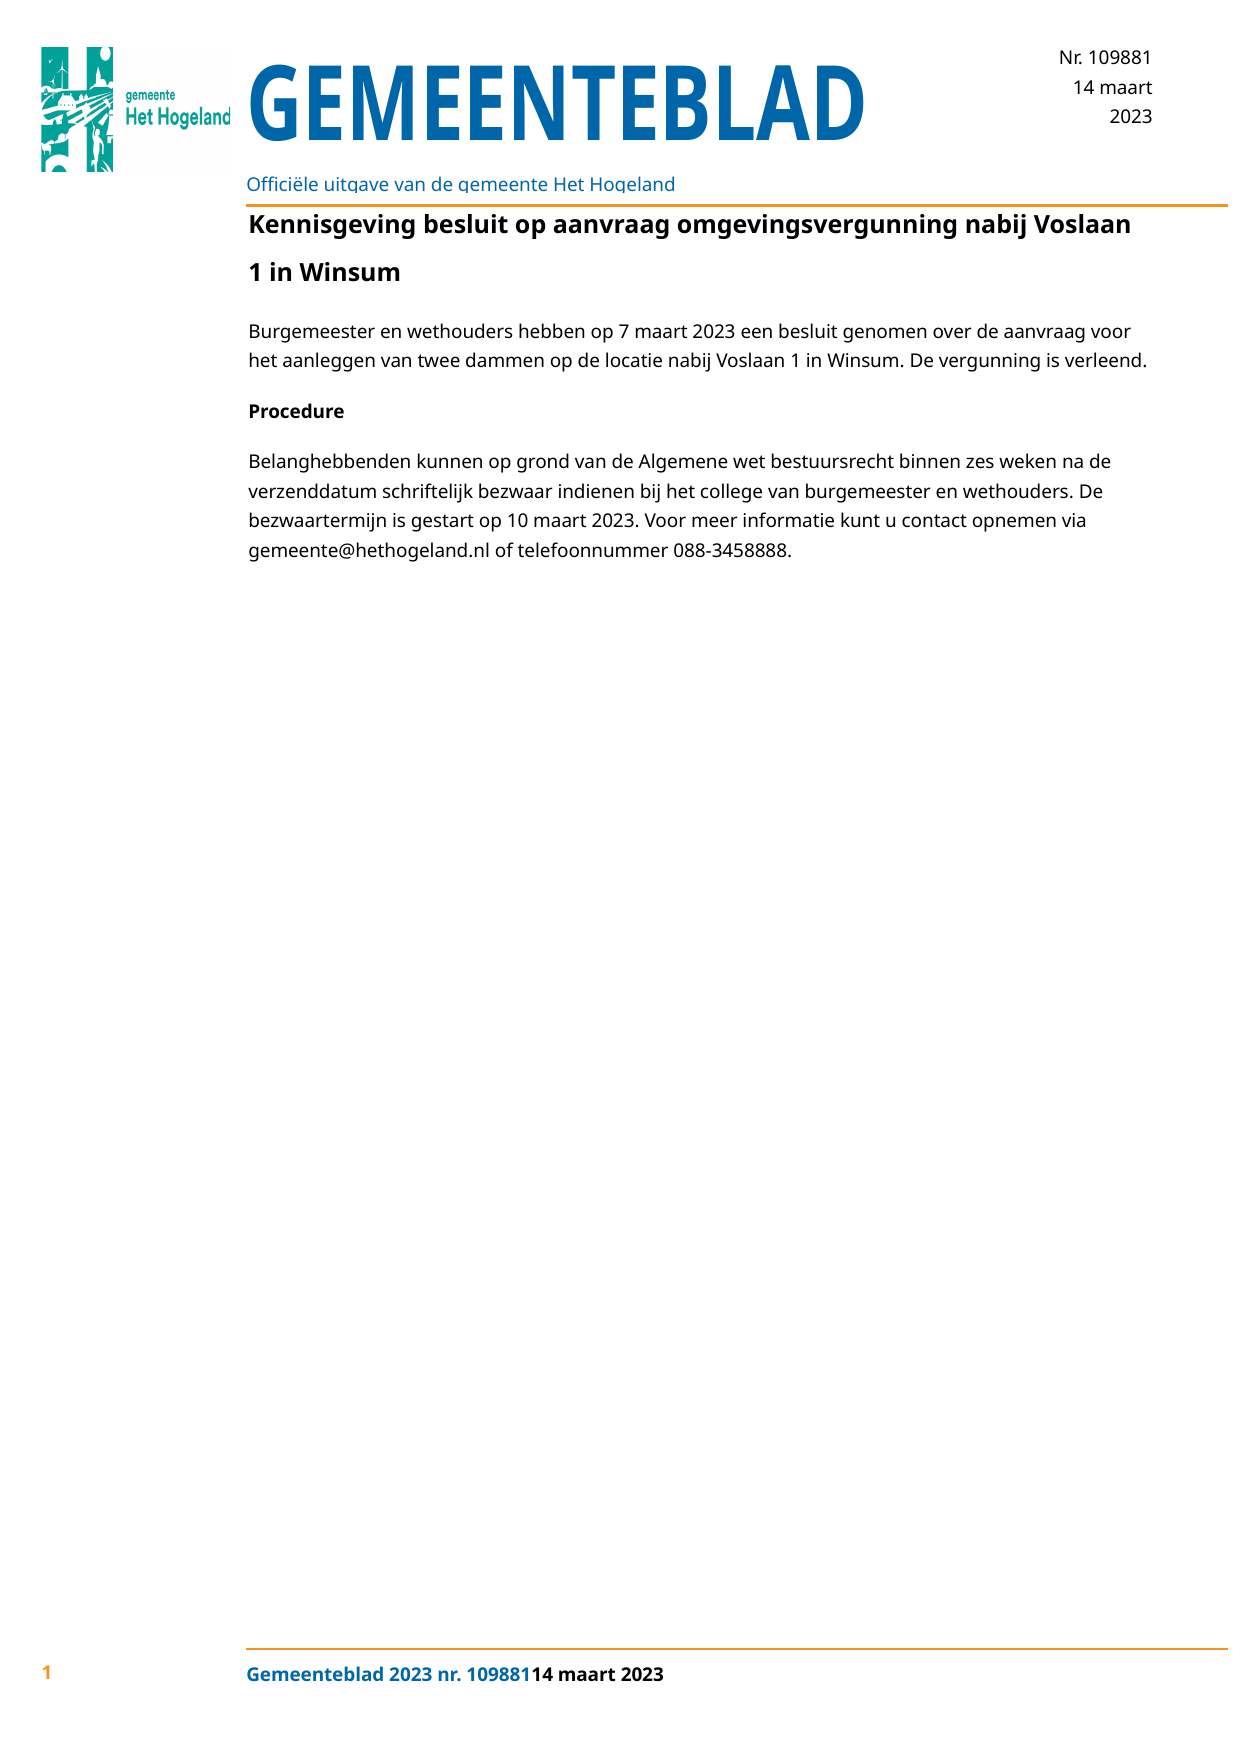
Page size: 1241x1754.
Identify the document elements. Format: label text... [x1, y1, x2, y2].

text Belanghebbenden kunnen op grond van de Algemene wet bestuursrecht binnen zes weken na de verzenddatum schriftelijk bezwaar indienen bij het college van burgemeester en wethouders. De bezwaartermijn is gestart op 10 maart 2023. Voor meer informatie kunt u contact opnemen via gemeente@hethogeland.nl of telefoonnummer 088-3458888. [248, 448, 1152, 563]
picture [41, 47, 231, 172]
text Procedure [248, 398, 1152, 424]
text Kennisgeving besluit op aanvraag omgevingsvergunning nabij Voslaan 1 in Winsum [248, 207, 1152, 288]
text Burgemeester en wethouders hebben op 7 maart 2023 een besluit genomen over de aanvraag voor het aanleggen van twee dammen op de locatie nabij Voslaan 1 in Winsum. De vergunning is verleend. [248, 318, 1152, 373]
